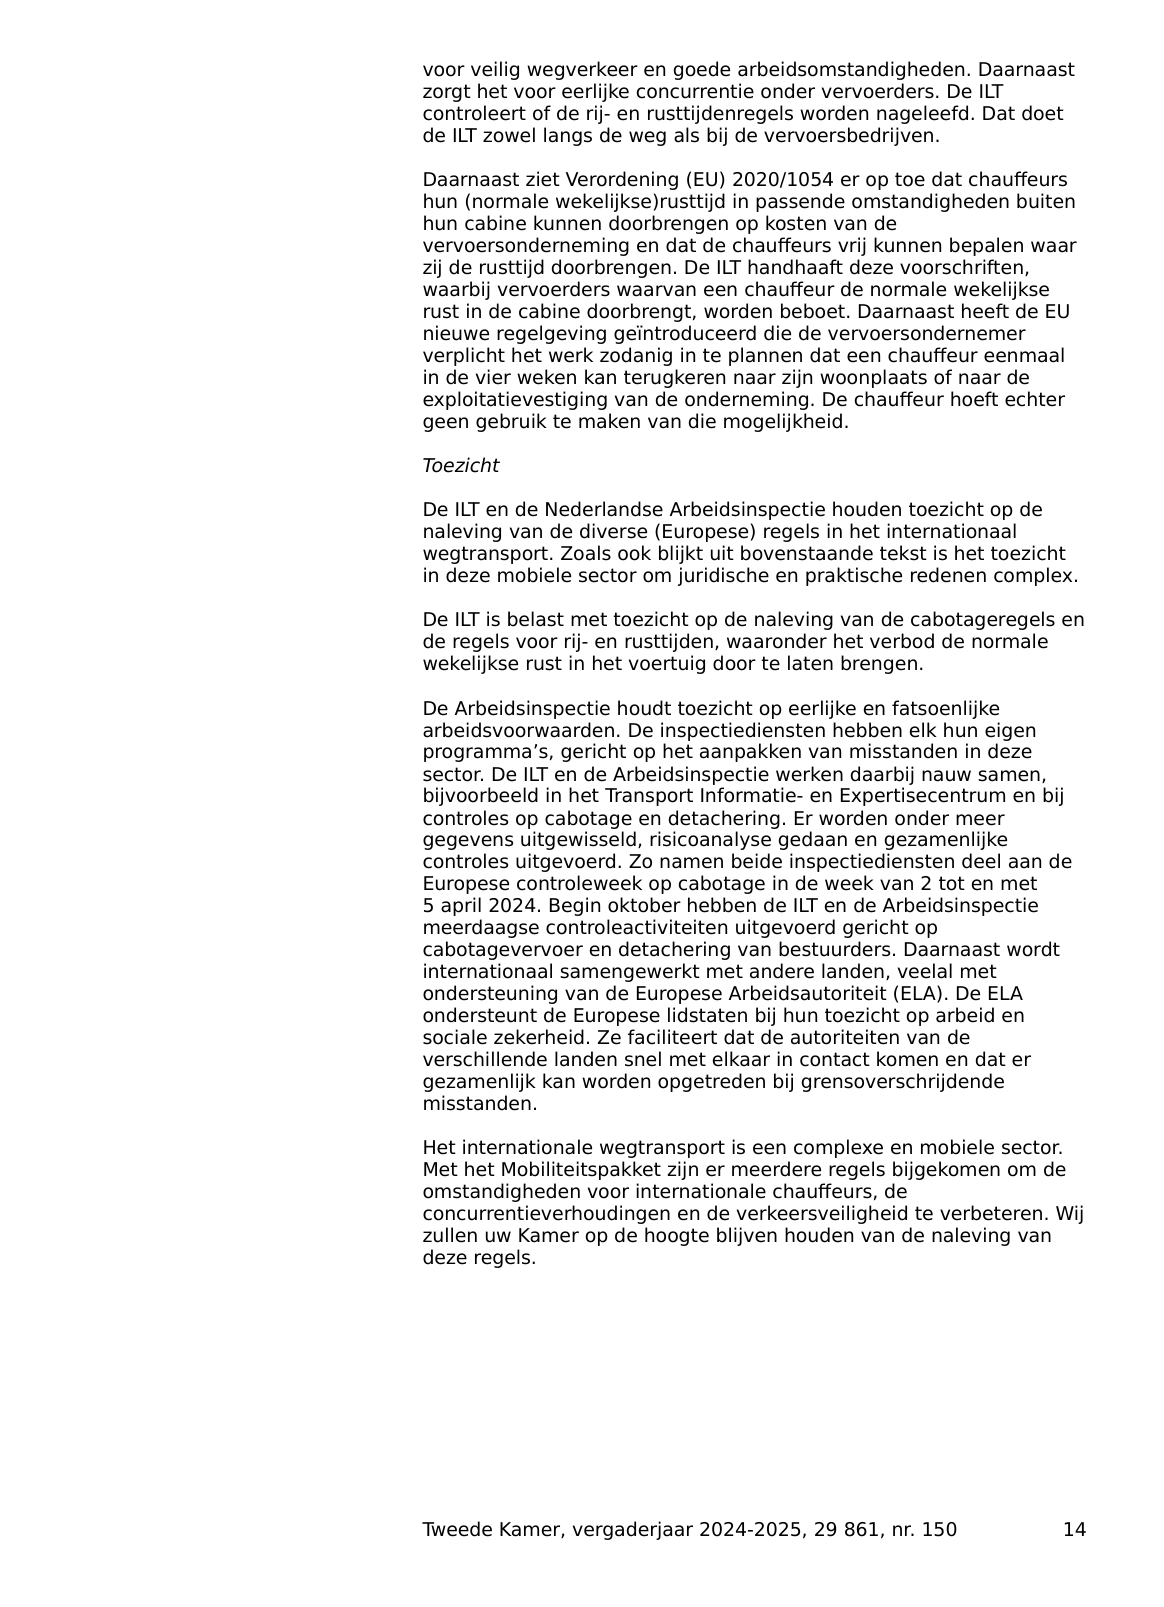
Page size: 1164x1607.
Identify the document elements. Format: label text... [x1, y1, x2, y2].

text Daarnaast ziet Verordening (EU) 2020/1054 er op toe dat chauffeurs hun (normale wekelijkse)rusttijd in passende omstandigheden buiten hun cabine kunnen doorbrengen op kosten van de vervoersonderneming en dat de chauffeurs vrij kunnen bepalen waar zij de rusttijd doorbrengen. De ILT handhaaft deze voorschriften, waarbij vervoerders waarvan een chauffeur de normale wekelijkse rust in de cabine doorbrengt, worden beboet. Daarnaast heeft de EU nieuwe regelgeving geïntroduceerd die de vervoersondernemer verplicht het werk zodanig in te plannen dat een chauffeur eenmaal in de vier weken kan terugkeren naar zijn woonplaats of naar de exploitatievestiging van de onderneming. De chauffeur hoeft echter geen gebruik te maken van die mogelijkheid. [422, 169, 1087, 433]
text De ILT is belast met toezicht op de naleving van de cabotageregels en de regels voor rij- en rusttijden, waaronder het verbod de normale wekelijkse rust in het voertuig door te laten brengen. [422, 609, 1087, 675]
text voor veilig wegverkeer en goede arbeidsomstandigheden. Daarnaast zorgt het voor eerlijke concurrentie onder vervoerders. De ILT controleert of de rij- en rusttijdenregels worden nageleefd. Dat doet de ILT zowel langs de weg als bij de vervoersbedrijven. [422, 59, 1087, 147]
text Het internationale wegtransport is een complexe en mobiele sector. Met het Mobiliteitspakket zijn er meerdere regels bijgekomen om de omstandigheden voor internationale chauffeurs, de concurrentieverhoudingen en de verkeersveiligheid te verbeteren. Wij zullen uw Kamer op de hoogte blijven houden van de naleving van deze regels. [422, 1137, 1087, 1269]
subtitle Toezicht [422, 455, 1087, 477]
text De ILT en de Nederlandse Arbeidsinspectie houden toezicht op de naleving van de diverse (Europese) regels in het internationaal wegtransport. Zoals ook blijkt uit bovenstaande tekst is het toezicht in deze mobiele sector om juridische en praktische redenen complex. [422, 499, 1087, 587]
text De Arbeidsinspectie houdt toezicht op eerlijke en fatsoenlijke arbeidsvoorwaarden. De inspectiediensten hebben elk hun eigen programma’s, gericht op het aanpakken van misstanden in deze sector. De ILT en de Arbeidsinspectie werken daarbij nauw samen, bijvoorbeeld in het Transport Informatie- en Expertisecentrum en bij controles op cabotage en detachering. Er worden onder meer gegevens uitgewisseld, risicoanalyse gedaan en gezamenlijke controles uitgevoerd. Zo namen beide inspectiediensten deel aan de Europese controleweek op cabotage in de week van 2 tot en met 5 april 2024. Begin oktober hebben de ILT en de Arbeidsinspectie meerdaagse controleactiviteiten uitgevoerd gericht op cabotagevervoer en detachering van bestuurders. Daarnaast wordt internationaal samengewerkt met andere landen, veelal met ondersteuning van de Europese Arbeidsautoriteit (ELA). De ELA ondersteunt de Europese lidstaten bij hun toezicht op arbeid en sociale zekerheid. Ze faciliteert dat de autoriteiten van de verschillende landen snel met elkaar in contact komen en dat er gezamenlijk kan worden opgetreden bij grensoverschrijdende misstanden. [422, 697, 1087, 1115]
